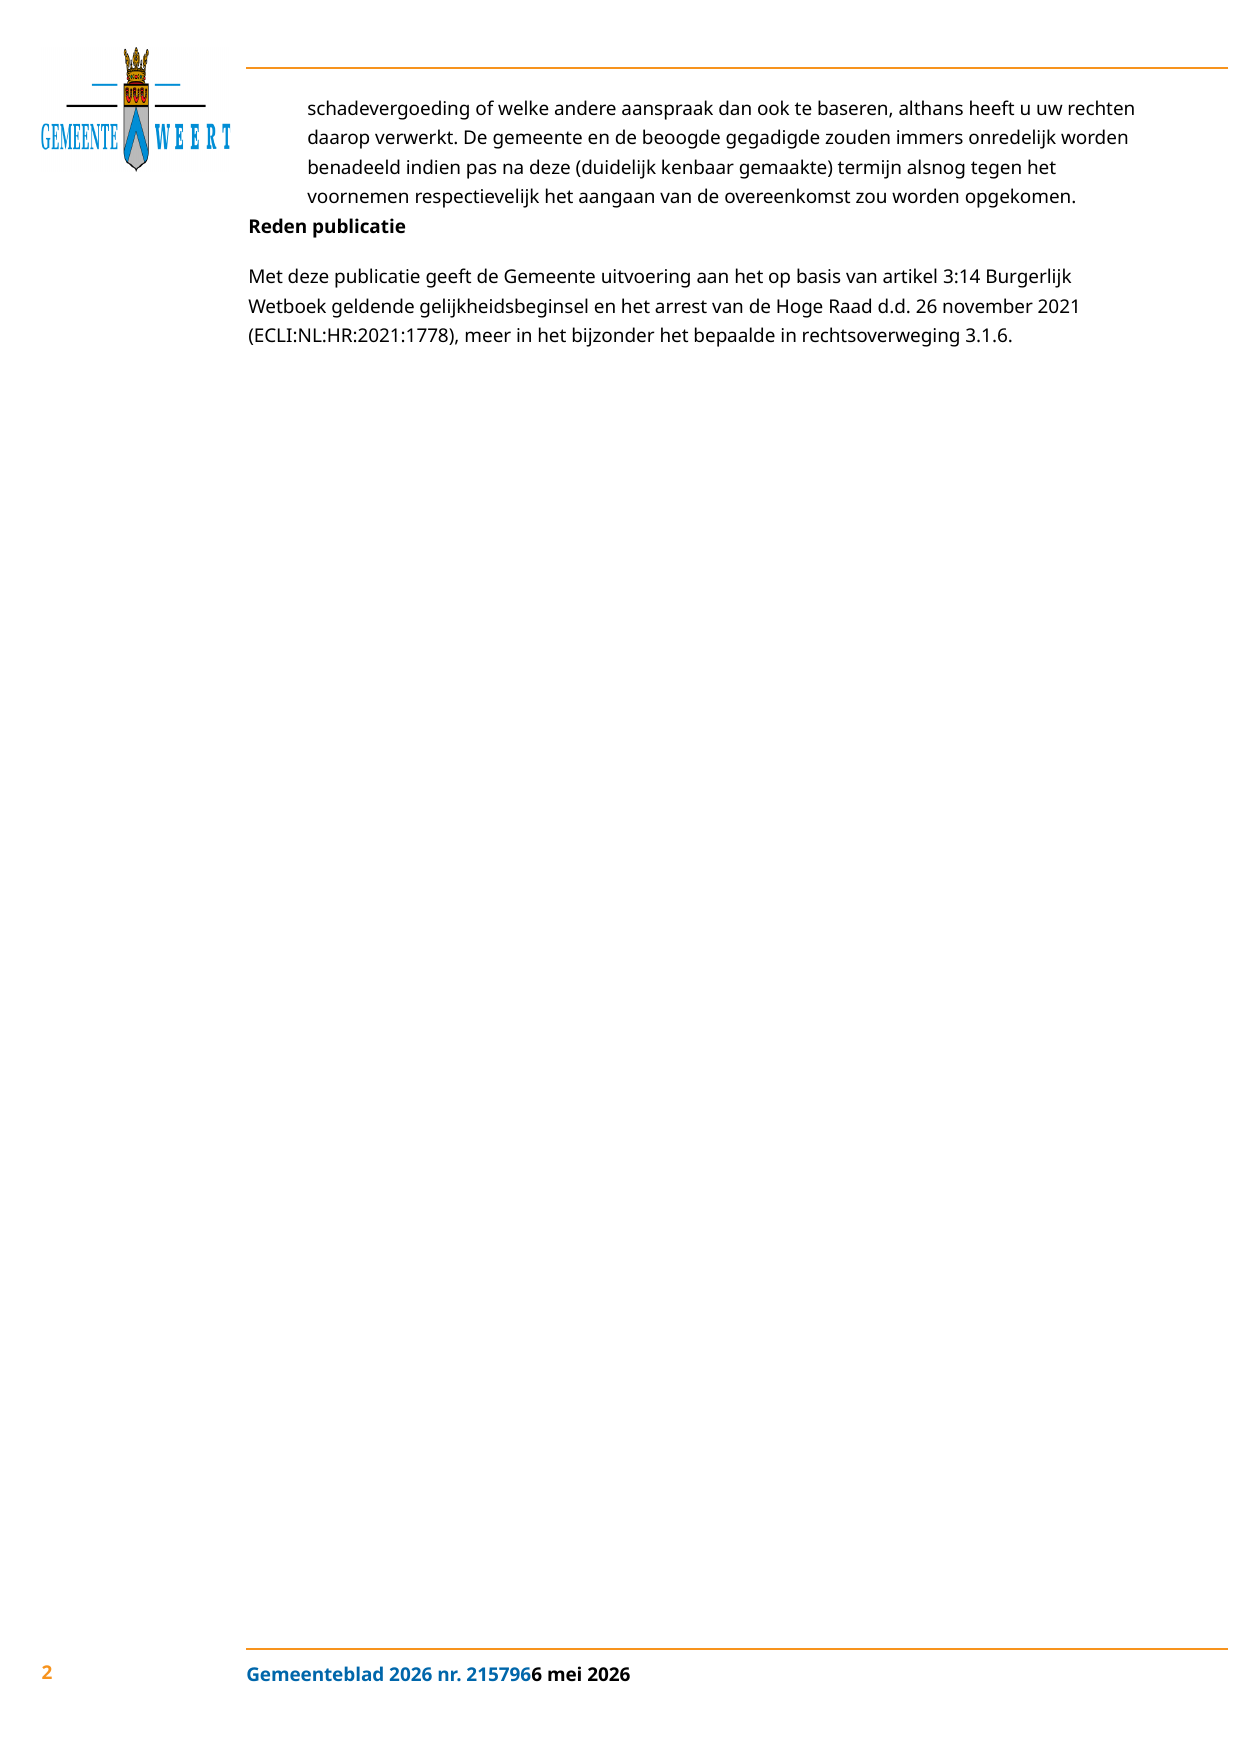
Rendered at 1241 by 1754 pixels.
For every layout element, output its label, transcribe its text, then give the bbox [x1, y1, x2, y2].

list schadevergoeding of welke andere aanspraak dan ook te baseren, althans heeft u uw rechten daarop verwerkt. De gemeente en de beoogde gegadigde zouden immers onredelijk worden benadeeld indien pas na deze (duidelijk kenbaar gemaakte) termijn alsnog tegen het voornemen respectievelijk het aangaan van de overeenkomst zou worden opgekomen. [248, 95, 1152, 209]
text Reden publicatie [248, 213, 1152, 239]
text Met deze publicatie geeft de Gemeente uitvoering aan het op basis van artikel 3:14 Burgerlijk Wetboek geldende gelijkheidsbeginsel en het arrest van de Hoge Raad d.d. 26 november 2021 (ECLI:NL:HR:2021:1778), meer in het bijzonder het bepaalde in rechtsoverweging 3.1.6. [248, 263, 1152, 348]
picture [41, 47, 231, 172]
